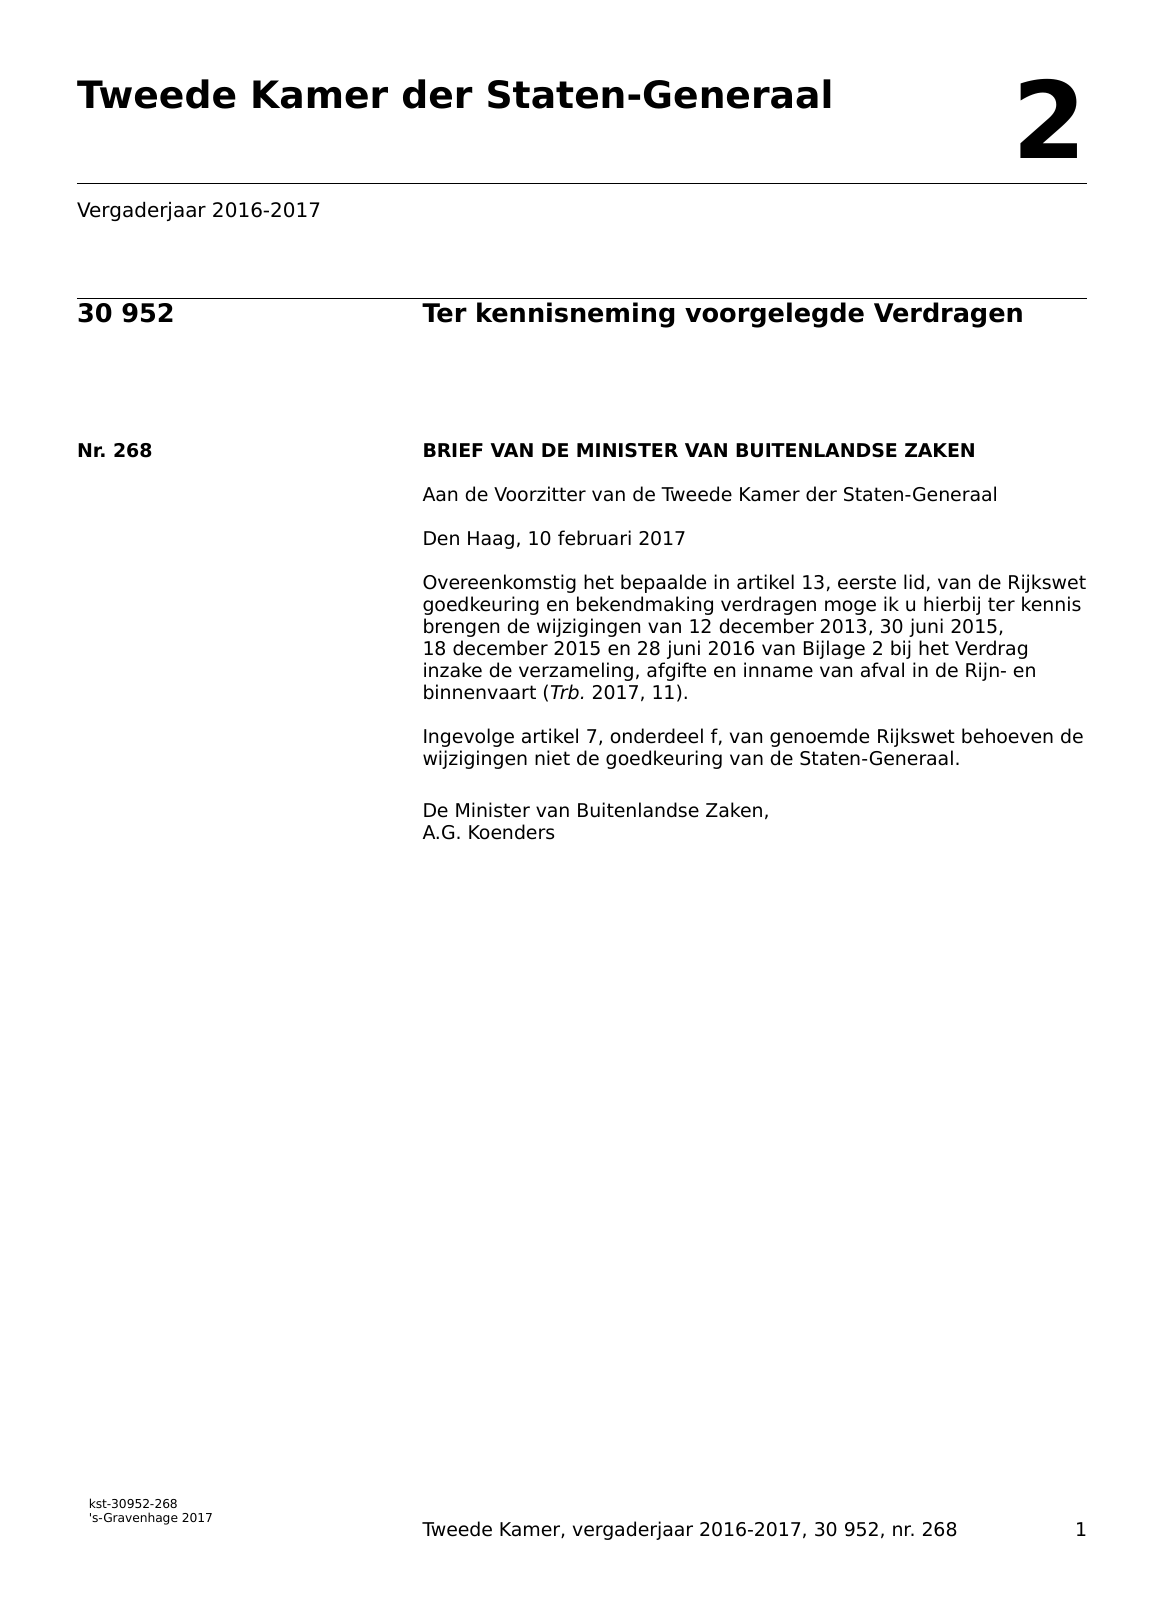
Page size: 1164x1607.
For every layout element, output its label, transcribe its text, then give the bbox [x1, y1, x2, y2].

text Overeenkomstig het bepaalde in artikel 13, eerste lid, van de Rijkswet goedkeuring en bekendmaking verdragen moge ik u hierbij ter kennis brengen de wijzigingen van 12 december 2013, 30 juni 2015, 18 december 2015 en 28 juni 2016 van Bijlage 2 bij het Verdrag inzake de verzameling, afgifte en inname van afval in de Rijn- en binnenvaart (Trb. 2017, 11). [422, 572, 1087, 704]
table_header 2 [886, 59, 1087, 183]
text kst-30952-268 [88, 1497, 323, 1511]
text Den Haag, 10 februari 2017 [422, 528, 1087, 550]
text Aan de Voorzitter van de Tweede Kamer der Staten-Generaal [422, 484, 1087, 506]
table_cell Vergaderjaar 2016-2017 [77, 184, 1087, 298]
table_header Tweede Kamer der Staten-Generaal [77, 59, 886, 183]
subtitle 30 952 Ter kennisneming voorgelegde Verdragen [77, 299, 1087, 329]
text Ingevolge artikel 7, onderdeel f, van genoemde Rijkswet behoeven de wijzigingen niet de goedkeuring van de Staten-Generaal. [422, 726, 1087, 770]
subtitle Nr. 268 BRIEF VAN DE MINISTER VAN BUITENLANDSE ZAKEN [77, 440, 1087, 462]
text De Minister van Buitenlandse Zaken, A.G. Koenders [422, 800, 1087, 844]
text 's-Gravenhage 2017 [88, 1511, 323, 1525]
